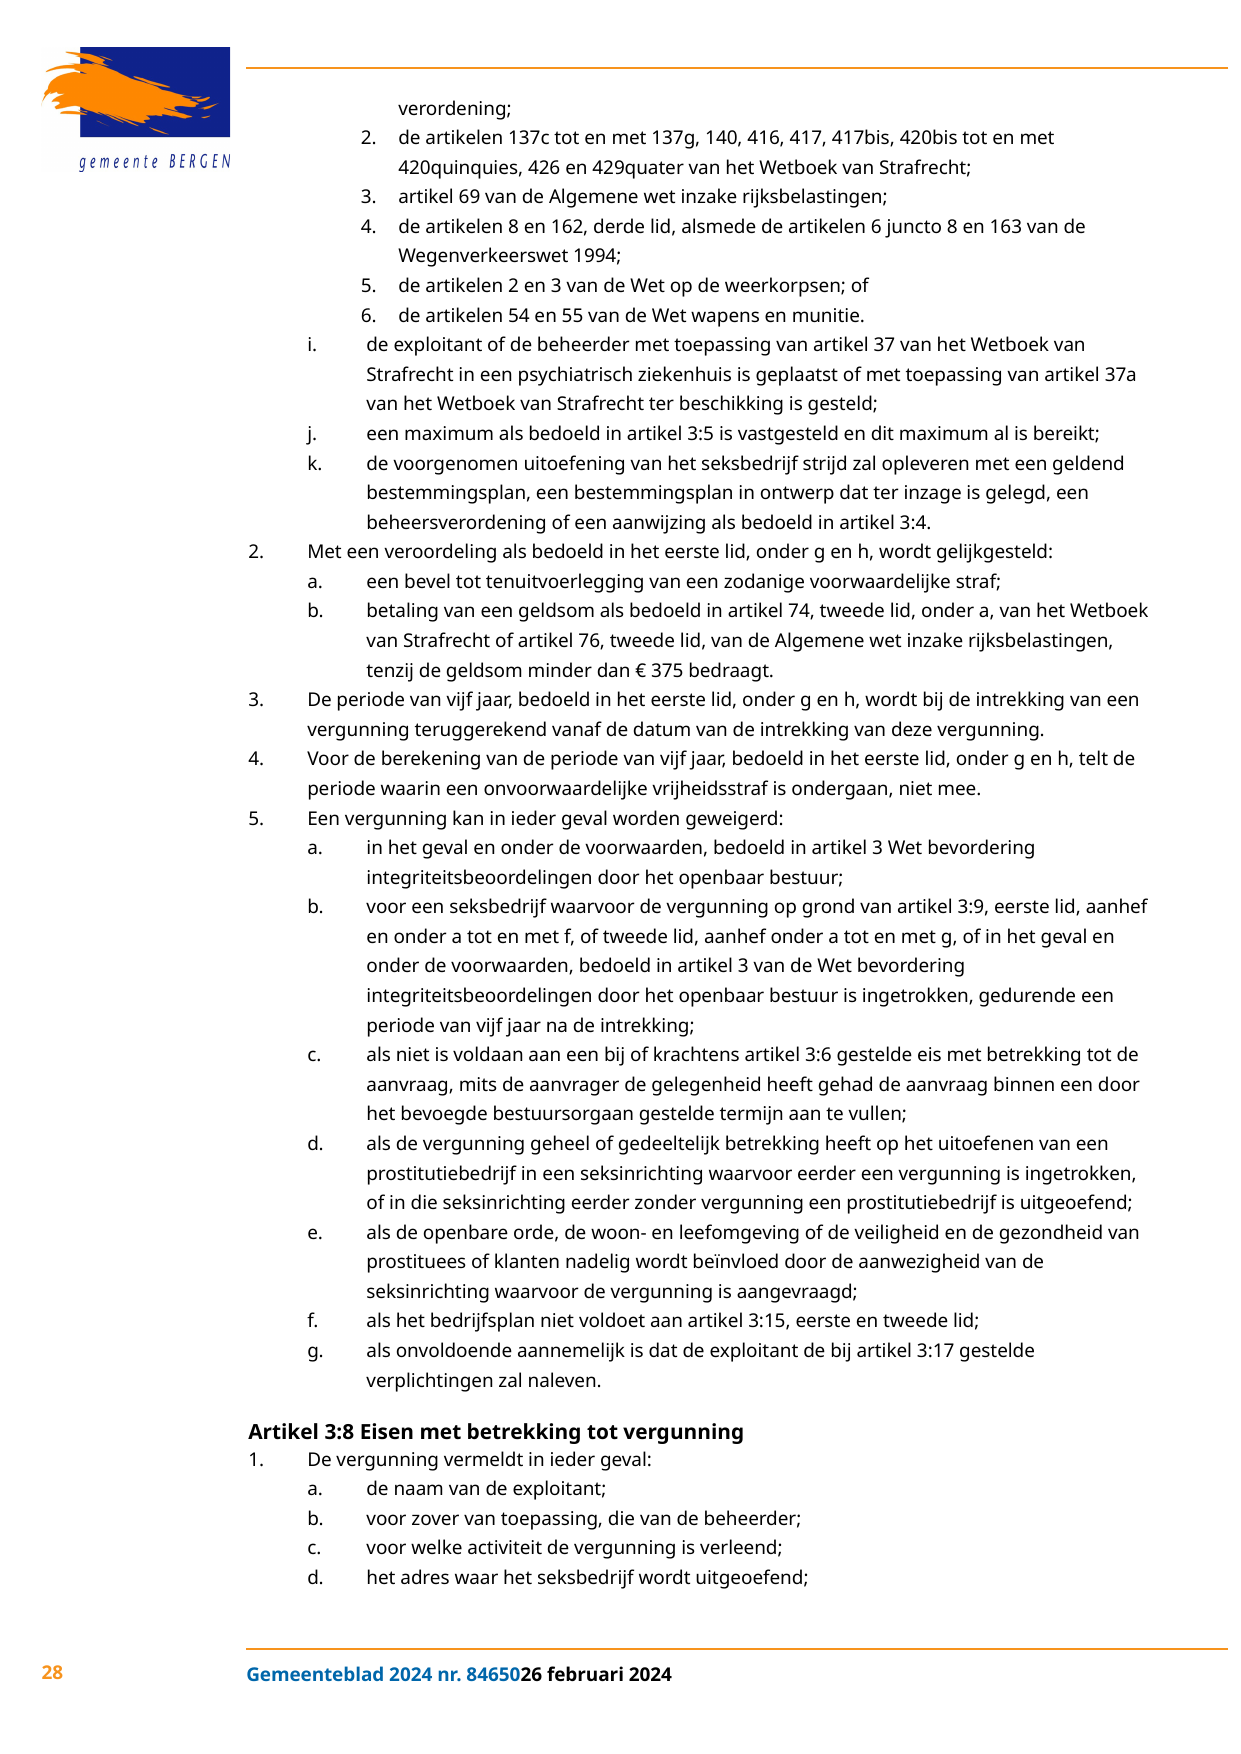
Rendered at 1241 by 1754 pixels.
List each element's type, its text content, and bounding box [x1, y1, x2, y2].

list de artikelen 54 en 55 van de Wet wapens en munitie. [361, 302, 1152, 328]
list als de openbare orde, de woon- en leefomgeving of de veiligheid en de gezondheid van prostituees of klanten nadelig wordt beïnvloed door de aanwezigheid van de seksinrichting waarvoor de vergunning is aangevraagd; [307, 1219, 1152, 1304]
list de artikelen 2 en 3 van de Wet op de weerkorpsen; of [361, 272, 1152, 298]
list betaling van een geldsom als bedoeld in artikel 74, tweede lid, onder a, van het Wetboek van Strafrecht of artikel 76, tweede lid, van de Algemene wet inzake rijksbelastingen, tenzij de geldsom minder dan € 375 bedraagt. [307, 598, 1152, 683]
picture [41, 47, 231, 172]
list verordening; [361, 95, 1152, 121]
list voor welke activiteit de vergunning is verleend; [307, 1534, 1152, 1560]
list De vergunning vermeldt in ieder geval: [248, 1446, 1152, 1471]
list de naam van de exploitant; [307, 1475, 1152, 1501]
text Artikel 3:8 Eisen met betrekking tot vergunning [248, 1417, 1152, 1446]
list in het geval en onder de voorwaarden, bedoeld in artikel 3 Wet bevordering integriteitsbeoordelingen door het openbaar bestuur; [307, 834, 1152, 890]
list Een vergunning kan in ieder geval worden geweigerd: [248, 805, 1152, 831]
list als het bedrijfsplan niet voldoet aan artikel 3:15, eerste en tweede lid; [307, 1308, 1152, 1333]
list voor zover van toepassing, die van de beheerder; [307, 1505, 1152, 1531]
list Met een veroordeling als bedoeld in het eerste lid, onder g en h, wordt gelijkgesteld: [248, 538, 1152, 564]
list de artikelen 8 en 162, derde lid, alsmede de artikelen 6 juncto 8 en 163 van de Wegenverkeerswet 1994; [361, 213, 1152, 268]
list als niet is voldaan aan een bij of krachtens artikel 3:6 gestelde eis met betrekking tot de aanvraag, mits de aanvrager de gelegenheid heeft gehad de aanvraag binnen een door het bevoegde bestuursorgaan gestelde termijn aan te vullen; [307, 1041, 1152, 1126]
list een bevel tot tenuitvoerlegging van een zodanige voorwaardelijke straf; [307, 568, 1152, 594]
list De periode van vijf jaar, bedoeld in het eerste lid, onder g en h, wordt bij de intrekking van een vergunning teruggerekend vanaf de datum van de intrekking van deze vergunning. [248, 686, 1152, 742]
list het adres waar het seksbedrijf wordt uitgeoefend; [307, 1564, 1152, 1590]
list artikel 69 van de Algemene wet inzake rijksbelastingen; [361, 183, 1152, 209]
list voor een seksbedrijf waarvoor de vergunning op grond van artikel 3:9, eerste lid, aanhef en onder a tot en met f, of tweede lid, aanhef onder a tot en met g, of in het geval en onder de voorwaarden, bedoeld in artikel 3 van de Wet bevordering integriteitsbeoordelingen door het openbaar bestuur is ingetrokken, gedurende een periode van vijf jaar na de intrekking; [307, 893, 1152, 1038]
list als de vergunning geheel of gedeeltelijk betrekking heeft op het uitoefenen van een prostitutiebedrijf in een seksinrichting waarvoor eerder een vergunning is ingetrokken, of in die seksinrichting eerder zonder vergunning een prostitutiebedrijf is uitgeoefend; [307, 1130, 1152, 1215]
list de exploitant of de beheerder met toepassing van artikel 37 van het Wetboek van Strafrecht in een psychiatrisch ziekenhuis is geplaatst of met toepassing van artikel 37a van het Wetboek van Strafrecht ter beschikking is gesteld; [307, 331, 1152, 416]
list als onvoldoende aannemelijk is dat de exploitant de bij artikel 3:17 gestelde verplichtingen zal naleven. [307, 1337, 1152, 1393]
list de artikelen 137c tot en met 137g, 140, 416, 417, 417bis, 420bis tot en met 420quinquies, 426 en 429quater van het Wetboek van Strafrecht; [361, 124, 1152, 180]
list een maximum als bedoeld in artikel 3:5 is vastgesteld en dit maximum al is bereikt; [307, 420, 1152, 446]
list Voor de berekening van de periode van vijf jaar, bedoeld in het eerste lid, onder g en h, telt de periode waarin een onvoorwaardelijke vrijheidsstraf is ondergaan, niet mee. [248, 746, 1152, 801]
list de voorgenomen uitoefening van het seksbedrijf strijd zal opleveren met een geldend bestemmingsplan, een bestemmingsplan in ontwerp dat ter inzage is gelegd, een beheersverordening of een aanwijzing als bedoeld in artikel 3:4. [307, 450, 1152, 535]
